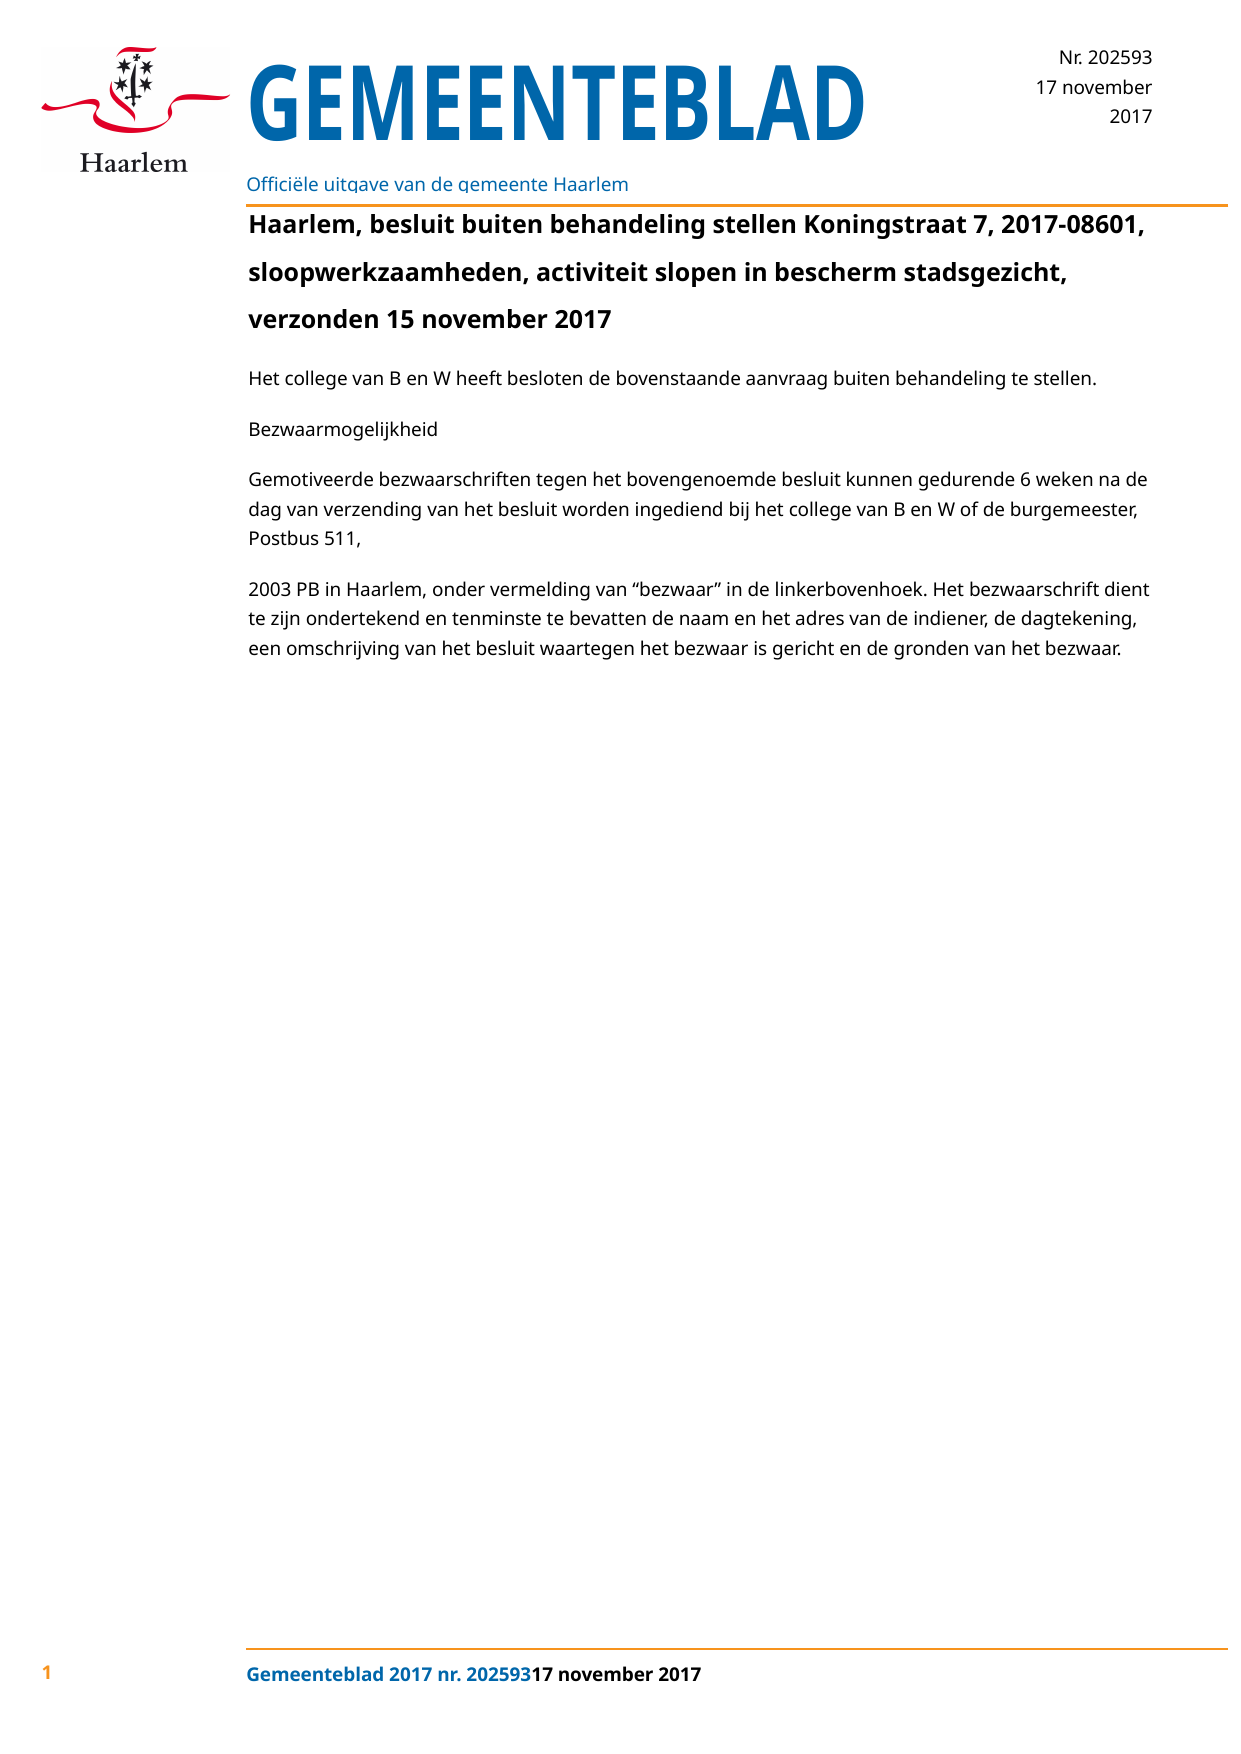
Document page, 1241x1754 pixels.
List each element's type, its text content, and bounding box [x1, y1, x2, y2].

text Het college van B en W heeft besloten de bovenstaande aanvraag buiten behandeling te stellen. [248, 366, 1152, 391]
picture [41, 47, 231, 172]
text Haarlem, besluit buiten behandeling stellen Koningstraat 7, 2017-08601, sloopwerkzaamheden, activiteit slopen in bescherm stadsgezicht, verzonden 15 november 2017 [248, 207, 1152, 336]
text 2003 PB in Haarlem, onder vermelding van “bezwaar” in de linkerbovenhoek. Het bezwaarschrift dient te zijn ondertekend en tenminste te bevatten de naam en het adres van de indiener, de dagtekening, een omschrijving van het besluit waartegen het bezwaar is gericht en de gronden van het bezwaar. [248, 576, 1152, 661]
text Bezwaarmogelijkheid [248, 416, 1152, 442]
text Gemotiveerde bezwaarschriften tegen het bovengenoemde besluit kunnen gedurende 6 weken na de dag van verzending van het besluit worden ingediend bij het college van B en W of de burgemeester, Postbus 511, [248, 466, 1152, 551]
